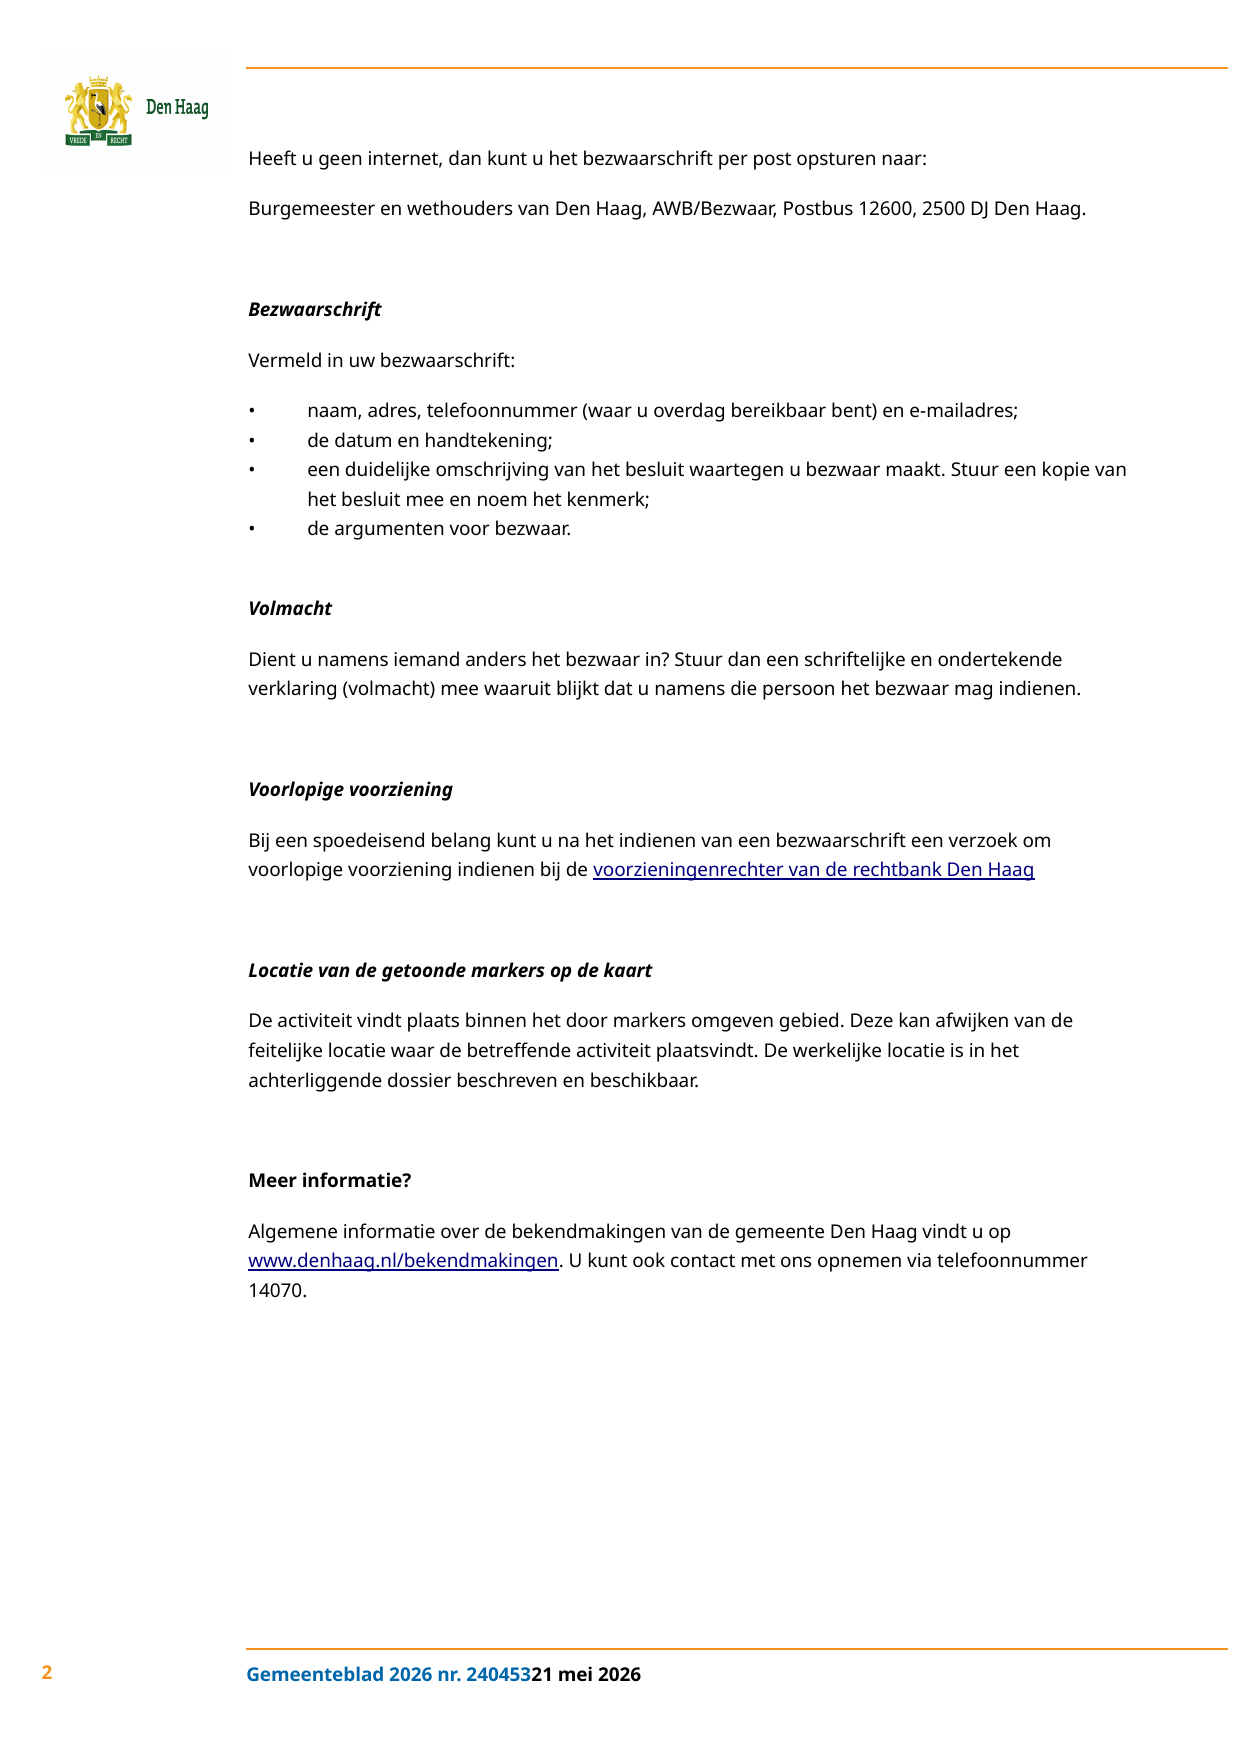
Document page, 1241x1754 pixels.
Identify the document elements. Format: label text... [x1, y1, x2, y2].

text Meer informatie? [248, 1168, 1152, 1193]
list de argumenten voor bezwaar. [248, 516, 1152, 541]
text Dient u namens iemand anders het bezwaar in? Stuur dan een schriftelijke en ondertekende verklaring (volmacht) mee waaruit blijkt dat u namens die persoon het bezwaar mag indienen. [248, 646, 1152, 701]
text Heeft u geen internet, dan kunt u het bezwaarschrift per post opsturen naar: [248, 145, 1152, 171]
list naam, adres, telefoonnummer (waar u overdag bereikbaar bent) en e-mailadres; [248, 397, 1152, 423]
text Bezwaarschrift [248, 296, 1152, 322]
text De activiteit vindt plaats binnen het door markers omgeven gebied. Deze kan afwijken van de feitelijke locatie waar de betreffende activiteit plaatsvindt. De werkelijke locatie is in het achterliggende dossier beschreven en beschikbaar. [248, 1008, 1152, 1093]
picture [41, 47, 231, 172]
text Vermeld in uw bezwaarschrift: [248, 347, 1152, 373]
text Burgemeester en wethouders van Den Haag, AWB/Bezwaar, Postbus 12600, 2500 DJ Den Haag. [248, 196, 1152, 221]
text Algemene informatie over de bekendmakingen van de gemeente Den Haag vindt u op www.denhaag.nl/bekendmakingen. U kunt ook contact met ons opnemen via telefoonnummer 14070. [248, 1218, 1152, 1303]
text Voorlopige voorziening [248, 776, 1152, 802]
list de datum en handtekening; [248, 427, 1152, 453]
text Locatie van de getoonde markers op de kaart [248, 957, 1152, 983]
text Volmacht [248, 596, 1152, 621]
list een duidelijke omschrijving van het besluit waartegen u bezwaar maakt. Stuur een kopie van het besluit mee en noem het kenmerk; [248, 456, 1152, 512]
text Bij een spoedeisend belang kunt u na het indienen van een bezwaarschrift een verzoek om voorlopige voorziening indienen bij de voorzieningenrechter van de rechtbank Den Haag [248, 827, 1152, 882]
